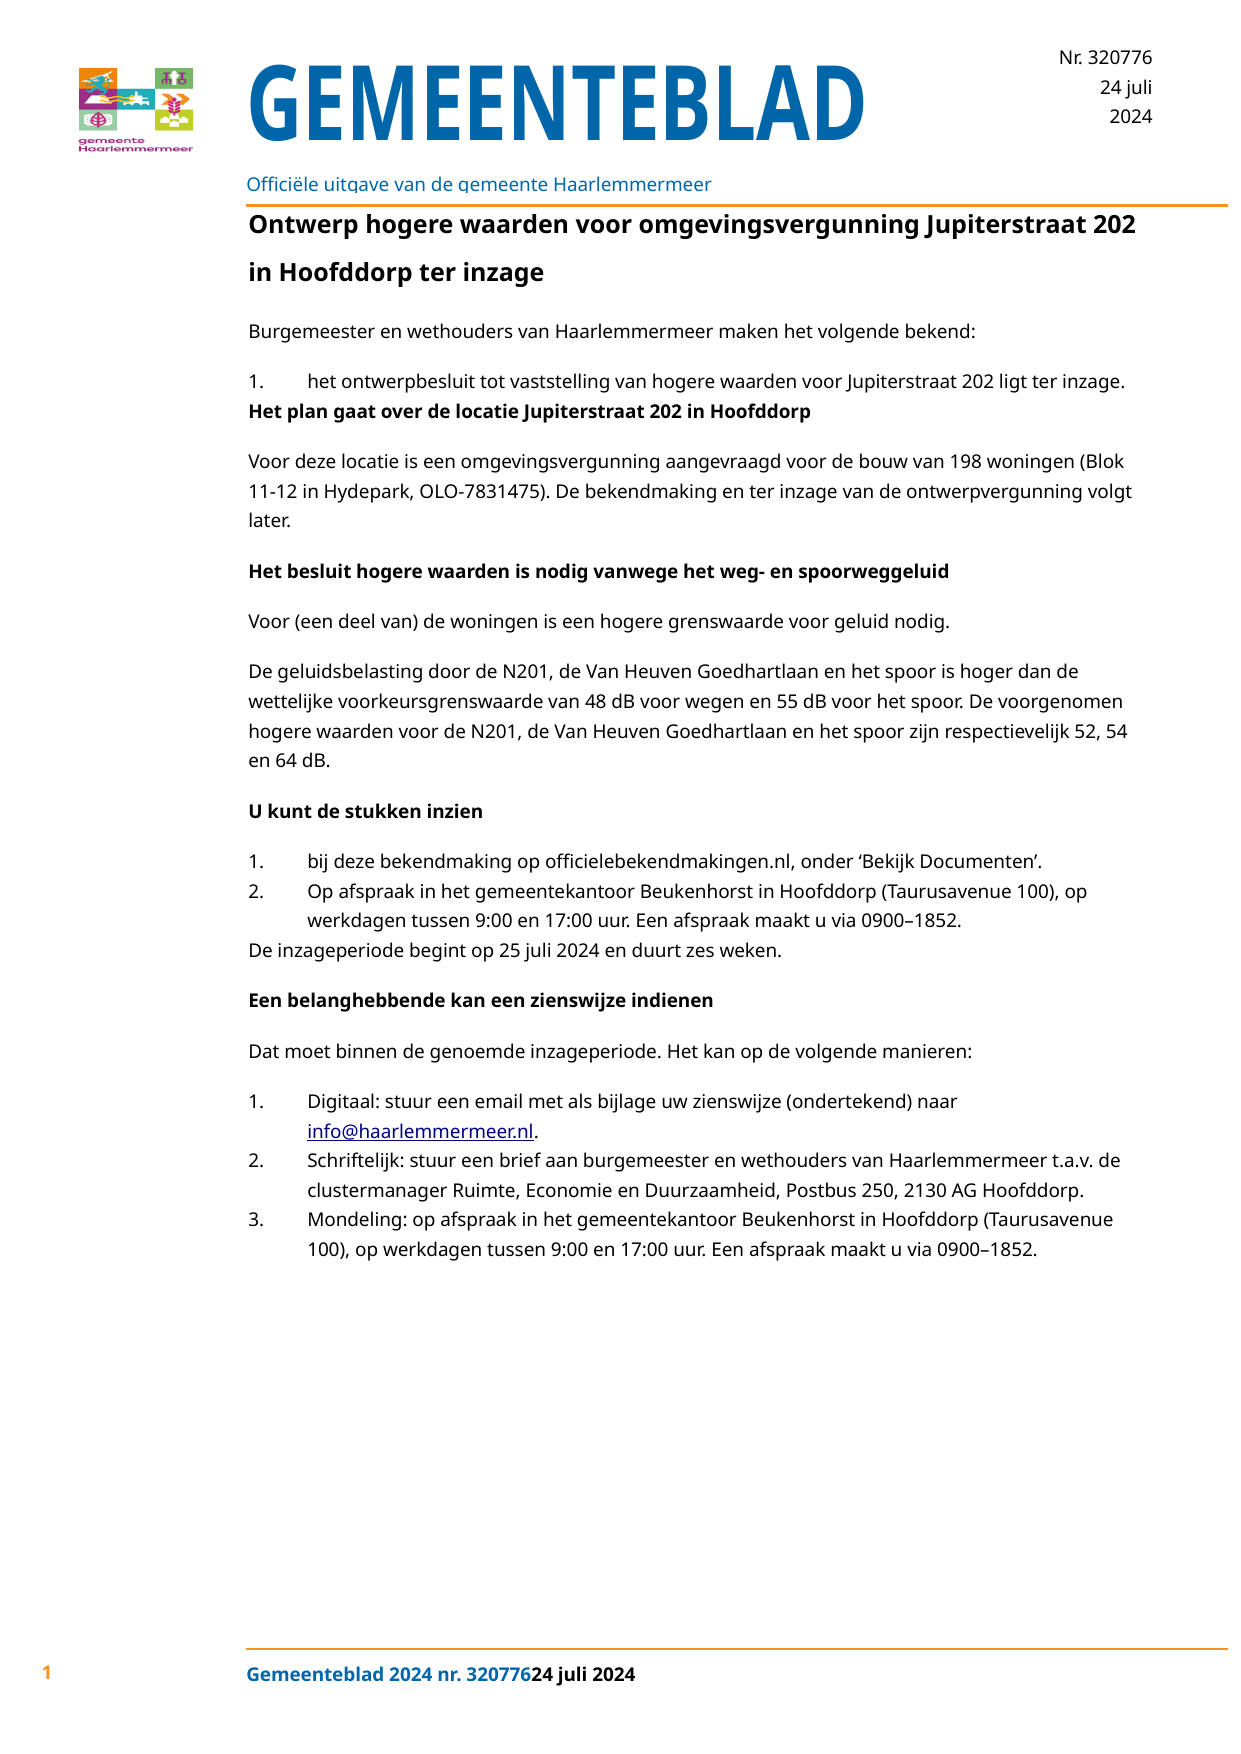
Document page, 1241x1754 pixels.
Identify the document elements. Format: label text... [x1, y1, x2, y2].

text Het besluit hogere waarden is nodig vanwege het weg- en spoorweggeluid [248, 558, 1152, 584]
picture [41, 47, 231, 172]
text Dat moet binnen de genoemde inzageperiode. Het kan op de volgende manieren: [248, 1038, 1152, 1064]
list het ontwerpbesluit tot vaststelling van hogere waarden voor Jupiterstraat 202 ligt ter inzage. [248, 368, 1152, 394]
text De inzageperiode begint op 25 juli 2024 en duurt zes weken. [248, 937, 1152, 963]
text Een belanghebbende kan een zienswijze indienen [248, 987, 1152, 1013]
text U kunt de stukken inzien [248, 798, 1152, 824]
text Ontwerp hogere waarden voor omgevingsvergunning Jupiterstraat 202 in Hoofddorp ter inzage [248, 207, 1152, 288]
list Schriftelijk: stuur een brief aan burgemeester en wethouders van Haarlemmermeer t.a.v. de clustermanager Ruimte, Economie en Duurzaamheid, Postbus 250, 2130 AG Hoofddorp. [248, 1147, 1152, 1203]
list Mondeling: op afspraak in het gemeentekantoor Beukenhorst in Hoofddorp (Taurusavenue 100), op werkdagen tussen 9:00 en 17:00 uur. Een afspraak maakt u via 0900–1852. [248, 1207, 1152, 1262]
text Voor (een deel van) de woningen is een hogere grenswaarde voor geluid nodig. [248, 608, 1152, 634]
text Het plan gaat over de locatie Jupiterstraat 202 in Hoofddorp [248, 398, 1152, 424]
text Burgemeester en wethouders van Haarlemmermeer maken het volgende bekend: [248, 318, 1152, 344]
list Digitaal: stuur een email met als bijlage uw zienswijze (ondertekend) naar info@haarlemmermeer.nl. [248, 1088, 1152, 1144]
list Op afspraak in het gemeentekantoor Beukenhorst in Hoofddorp (Taurusavenue 100), op werkdagen tussen 9:00 en 17:00 uur. Een afspraak maakt u via 0900–1852. [248, 878, 1152, 933]
text De geluidsbelasting door de N201, de Van Heuven Goedhartlaan en het spoor is hoger dan de wettelijke voorkeursgrenswaarde van 48 dB voor wegen en 55 dB voor het spoor. De voorgenomen hogere waarden voor de N201, de Van Heuven Goedhartlaan en het spoor zijn respectievelijk 52, 54 en 64 dB. [248, 659, 1152, 773]
list bij deze bekendmaking op officielebekendmakingen.nl, onder ‘Bekijk Documenten’. [248, 848, 1152, 874]
text Voor deze locatie is een omgevingsvergunning aangevraagd voor de bouw van 198 woningen (Blok 11-12 in Hydepark, OLO-7831475). De bekendmaking en ter inzage van de ontwerpvergunning volgt later. [248, 448, 1152, 533]
